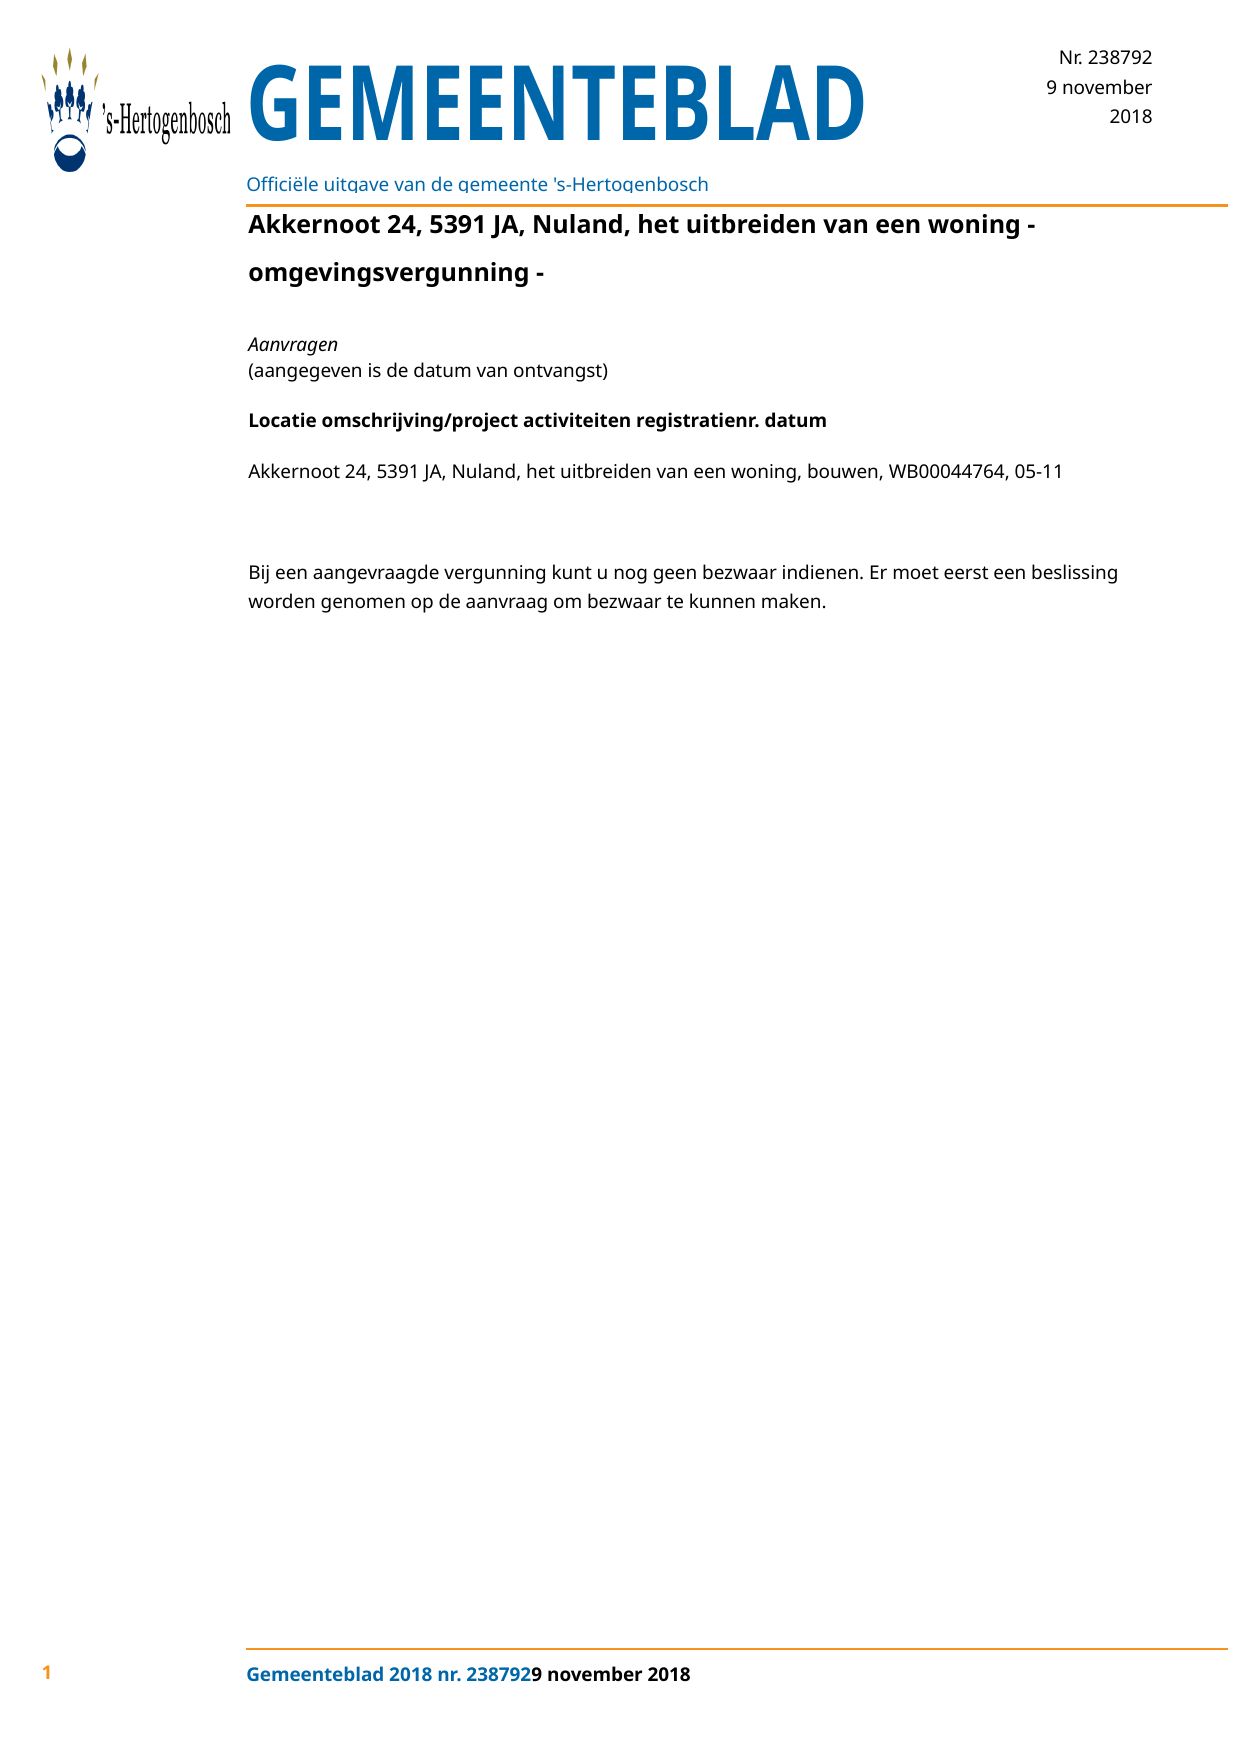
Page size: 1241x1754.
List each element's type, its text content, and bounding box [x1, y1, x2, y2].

text (aangegeven is de datum van ontvangst) [248, 357, 1152, 383]
text Akkernoot 24, 5391 JA, Nuland, het uitbreiden van een woning - omgevingsvergunning - [248, 207, 1152, 288]
text Locatie omschrijving/project activiteiten registratienr. datum [248, 408, 1152, 433]
text Akkernoot 24, 5391 JA, Nuland, het uitbreiden van een woning, bouwen, WB00044764, 05-11 [248, 458, 1152, 484]
picture [41, 47, 231, 172]
text Aanvragen [248, 331, 1152, 357]
text Bij een aangevraagde vergunning kunt u nog geen bezwaar indienen. Er moet eerst een beslissing worden genomen op de aanvraag om bezwaar te kunnen maken. [248, 559, 1152, 614]
